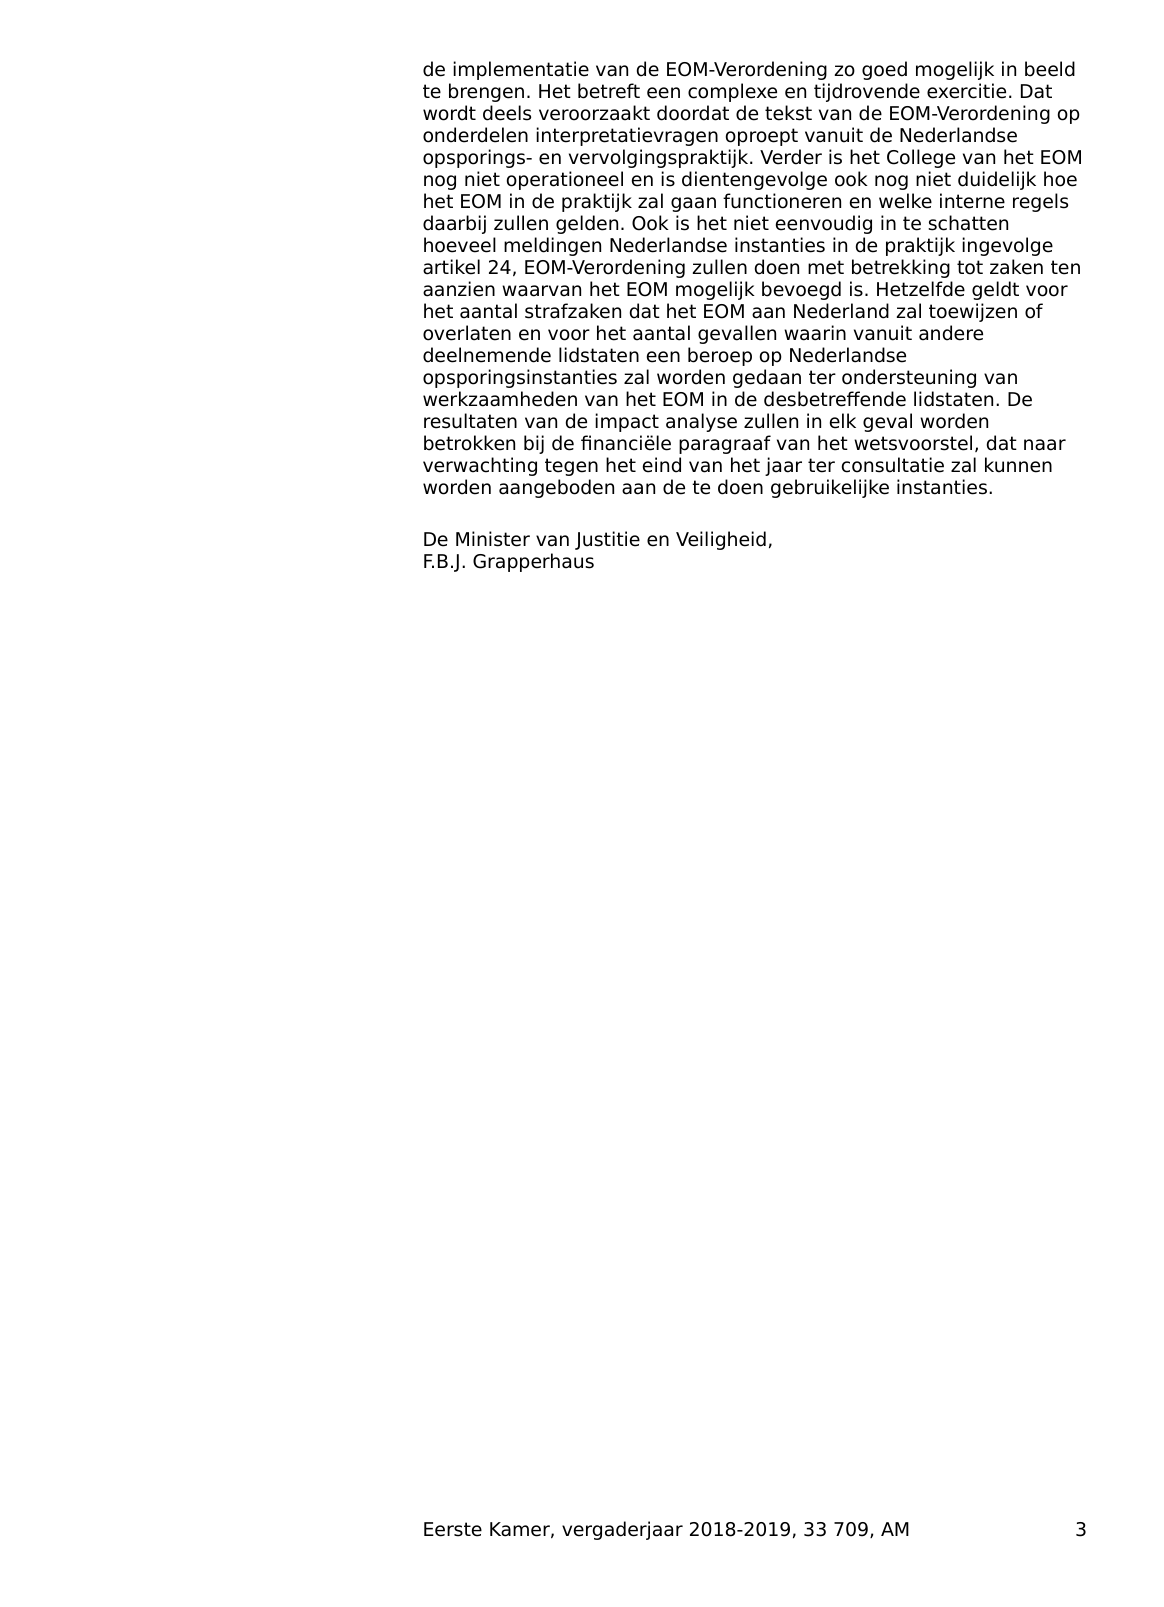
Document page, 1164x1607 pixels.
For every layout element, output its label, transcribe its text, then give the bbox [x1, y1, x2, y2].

text De Minister van Justitie en Veiligheid, F.B.J. Grapperhaus [422, 529, 1087, 573]
text de implementatie van de EOM-Verordening zo goed mogelijk in beeld te brengen. Het betreft een complexe en tijdrovende exercitie. Dat wordt deels veroorzaakt doordat de tekst van de EOM-Verordening op onderdelen interpretatievragen oproept vanuit de Nederlandse opsporings- en vervolgingspraktijk. Verder is het College van het EOM nog niet operationeel en is dientengevolge ook nog niet duidelijk hoe het EOM in de praktijk zal gaan functioneren en welke interne regels daarbij zullen gelden. Ook is het niet eenvoudig in te schatten hoeveel meldingen Nederlandse instanties in de praktijk ingevolge artikel 24, EOM-Verordening zullen doen met betrekking tot zaken ten aanzien waarvan het EOM mogelijk bevoegd is. Hetzelfde geldt voor het aantal strafzaken dat het EOM aan Nederland zal toewijzen of overlaten en voor het aantal gevallen waarin vanuit andere deelnemende lidstaten een beroep op Nederlandse opsporingsinstanties zal worden gedaan ter ondersteuning van werkzaamheden van het EOM in de desbetreffende lidstaten. De resultaten van de impact analyse zullen in elk geval worden betrokken bij de financiële paragraaf van het wetsvoorstel, dat naar verwachting tegen het eind van het jaar ter consultatie zal kunnen worden aangeboden aan de te doen gebruikelijke instanties. [422, 59, 1087, 499]
